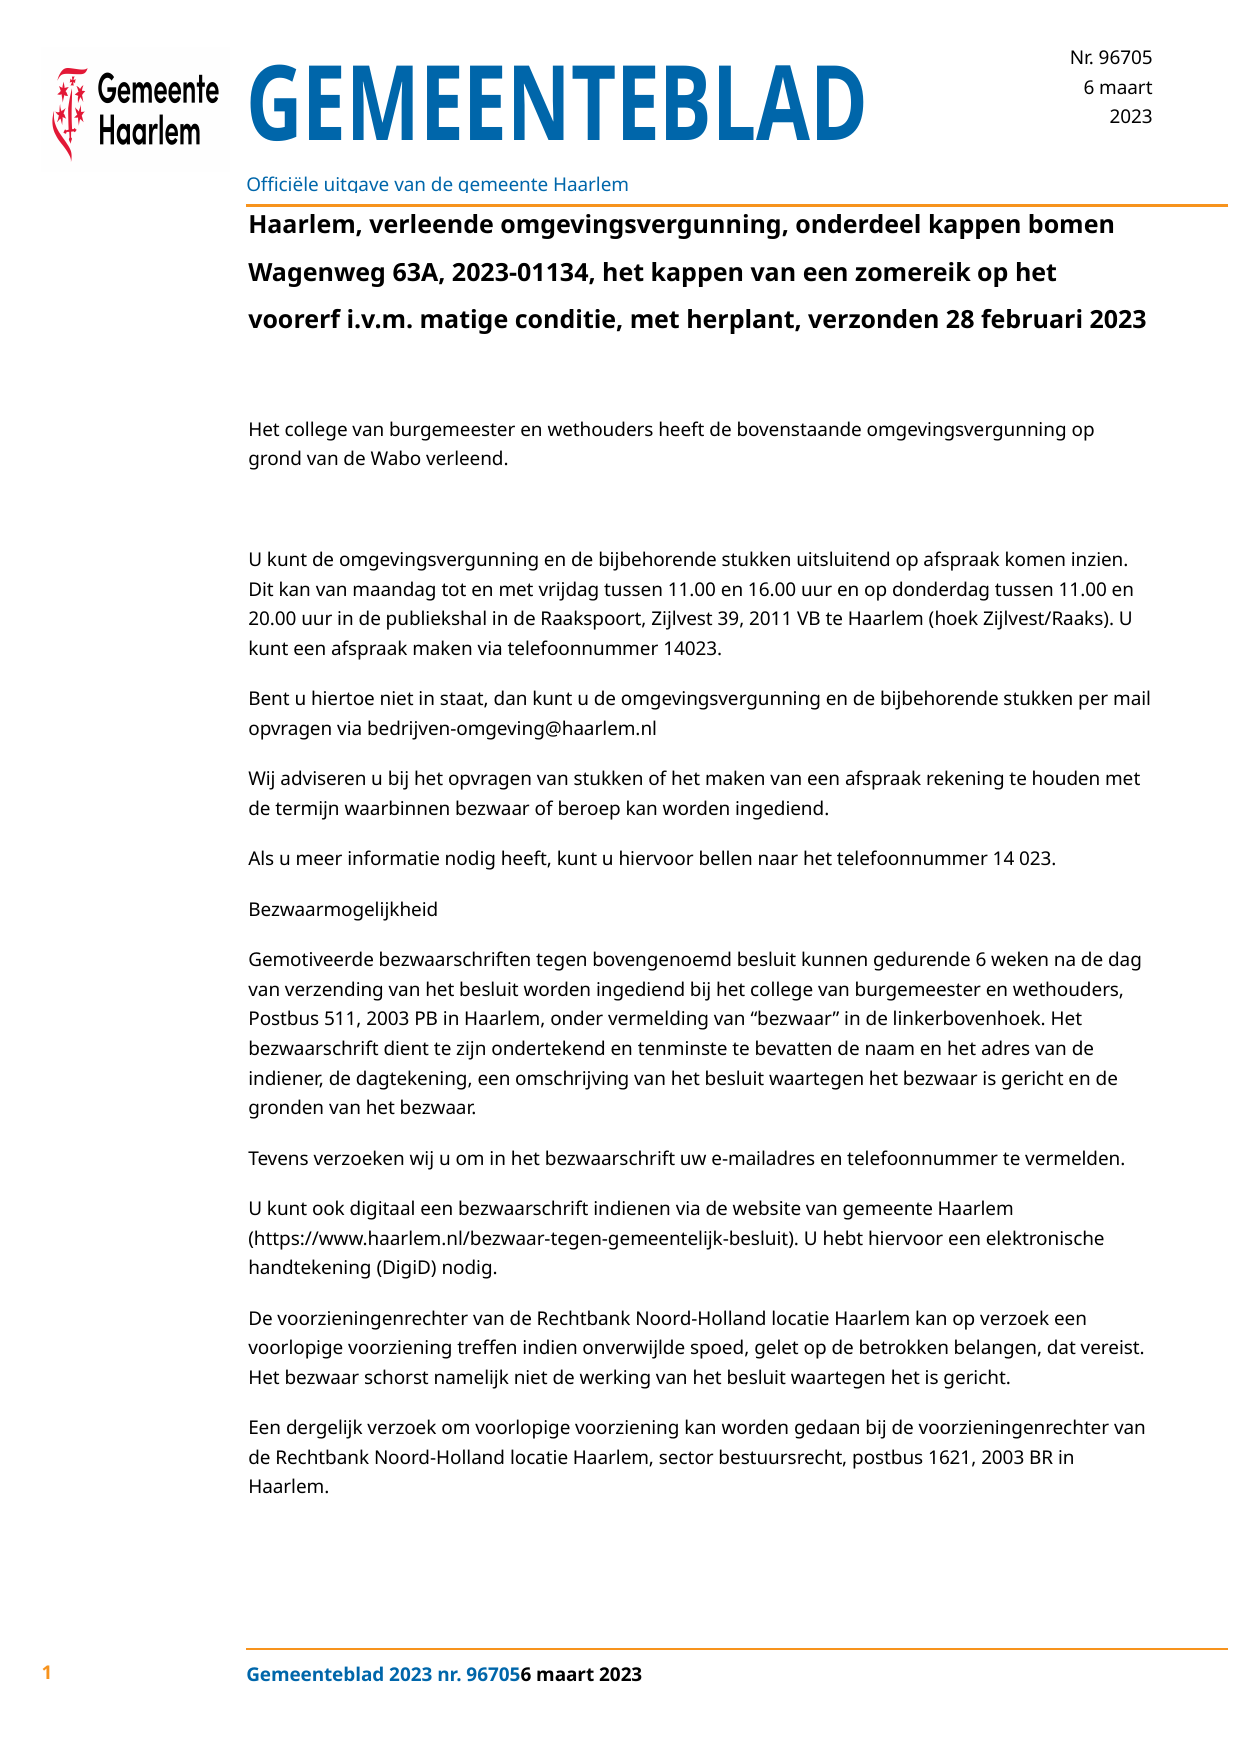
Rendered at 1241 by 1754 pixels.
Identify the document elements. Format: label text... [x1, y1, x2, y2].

text Als u meer informatie nodig heeft, kunt u hiervoor bellen naar het telefoonnummer 14 023. [248, 846, 1152, 871]
picture [41, 47, 231, 172]
text Tevens verzoeken wij u om in het bezwaarschrift uw e-mailadres en telefoonnummer te vermelden. [248, 1145, 1152, 1170]
text U kunt ook digitaal een bezwaarschrift indienen via de website van gemeente Haarlem (https://www.haarlem.nl/bezwaar-tegen-gemeentelijk-besluit). U hebt hiervoor een elektronische handtekening (DigiD) nodig. [248, 1195, 1152, 1280]
text Bezwaarmogelijkheid [248, 896, 1152, 922]
text Het college van burgemeester en wethouders heeft de bovenstaande omgevingsvergunning op grond van de Wabo verleend. [248, 416, 1152, 471]
text Bent u hiertoe niet in staat, dan kunt u de omgevingsvergunning en de bijbehorende stukken per mail opvragen via bedrijven-omgeving@haarlem.nl [248, 686, 1152, 741]
text Een dergelijk verzoek om voorlopige voorziening kan worden gedaan bij de voorzieningenrechter van de Rechtbank Noord-Holland locatie Haarlem, sector bestuursrecht, postbus 1621, 2003 BR in Haarlem. [248, 1414, 1152, 1499]
text Gemotiveerde bezwaarschriften tegen bovengenoemd besluit kunnen gedurende 6 weken na de dag van verzending van het besluit worden ingediend bij het college van burgemeester en wethouders, Postbus 511, 2003 PB in Haarlem, onder vermelding van “bezwaar” in de linkerbovenhoek. Het bezwaarschrift dient te zijn ondertekend en tenminste te bevatten de naam en het adres van de indiener, de dagtekening, een omschrijving van het besluit waartegen het bezwaar is gericht en de gronden van het bezwaar. [248, 946, 1152, 1120]
text Wij adviseren u bij het opvragen van stukken of het maken van een afspraak rekening te houden met de termijn waarbinnen bezwaar of beroep kan worden ingediend. [248, 766, 1152, 821]
text De voorzieningenrechter van de Rechtbank Noord-Holland locatie Haarlem kan op verzoek een voorlopige voorziening treffen indien onverwijlde spoed, gelet op de betrokken belangen, dat vereist. Het bezwaar schorst namelijk niet de werking van het besluit waartegen het is gericht. [248, 1305, 1152, 1389]
text U kunt de omgevingsvergunning en de bijbehorende stukken uitsluitend op afspraak komen inzien. Dit kan van maandag tot en met vrijdag tussen 11.00 en 16.00 uur en op donderdag tussen 11.00 en 20.00 uur in de publiekshal in de Raakspoort, Zijlvest 39, 2011 VB te Haarlem (hoek Zijlvest/Raaks). U kunt een afspraak maken via telefoonnummer 14023. [248, 546, 1152, 661]
text Haarlem, verleende omgevingsvergunning, onderdeel kappen bomen Wagenweg 63A, 2023-01134, het kappen van een zomereik op het voorerf i.v.m. matige conditie, met herplant, verzonden 28 februari 2023 [248, 207, 1152, 336]
